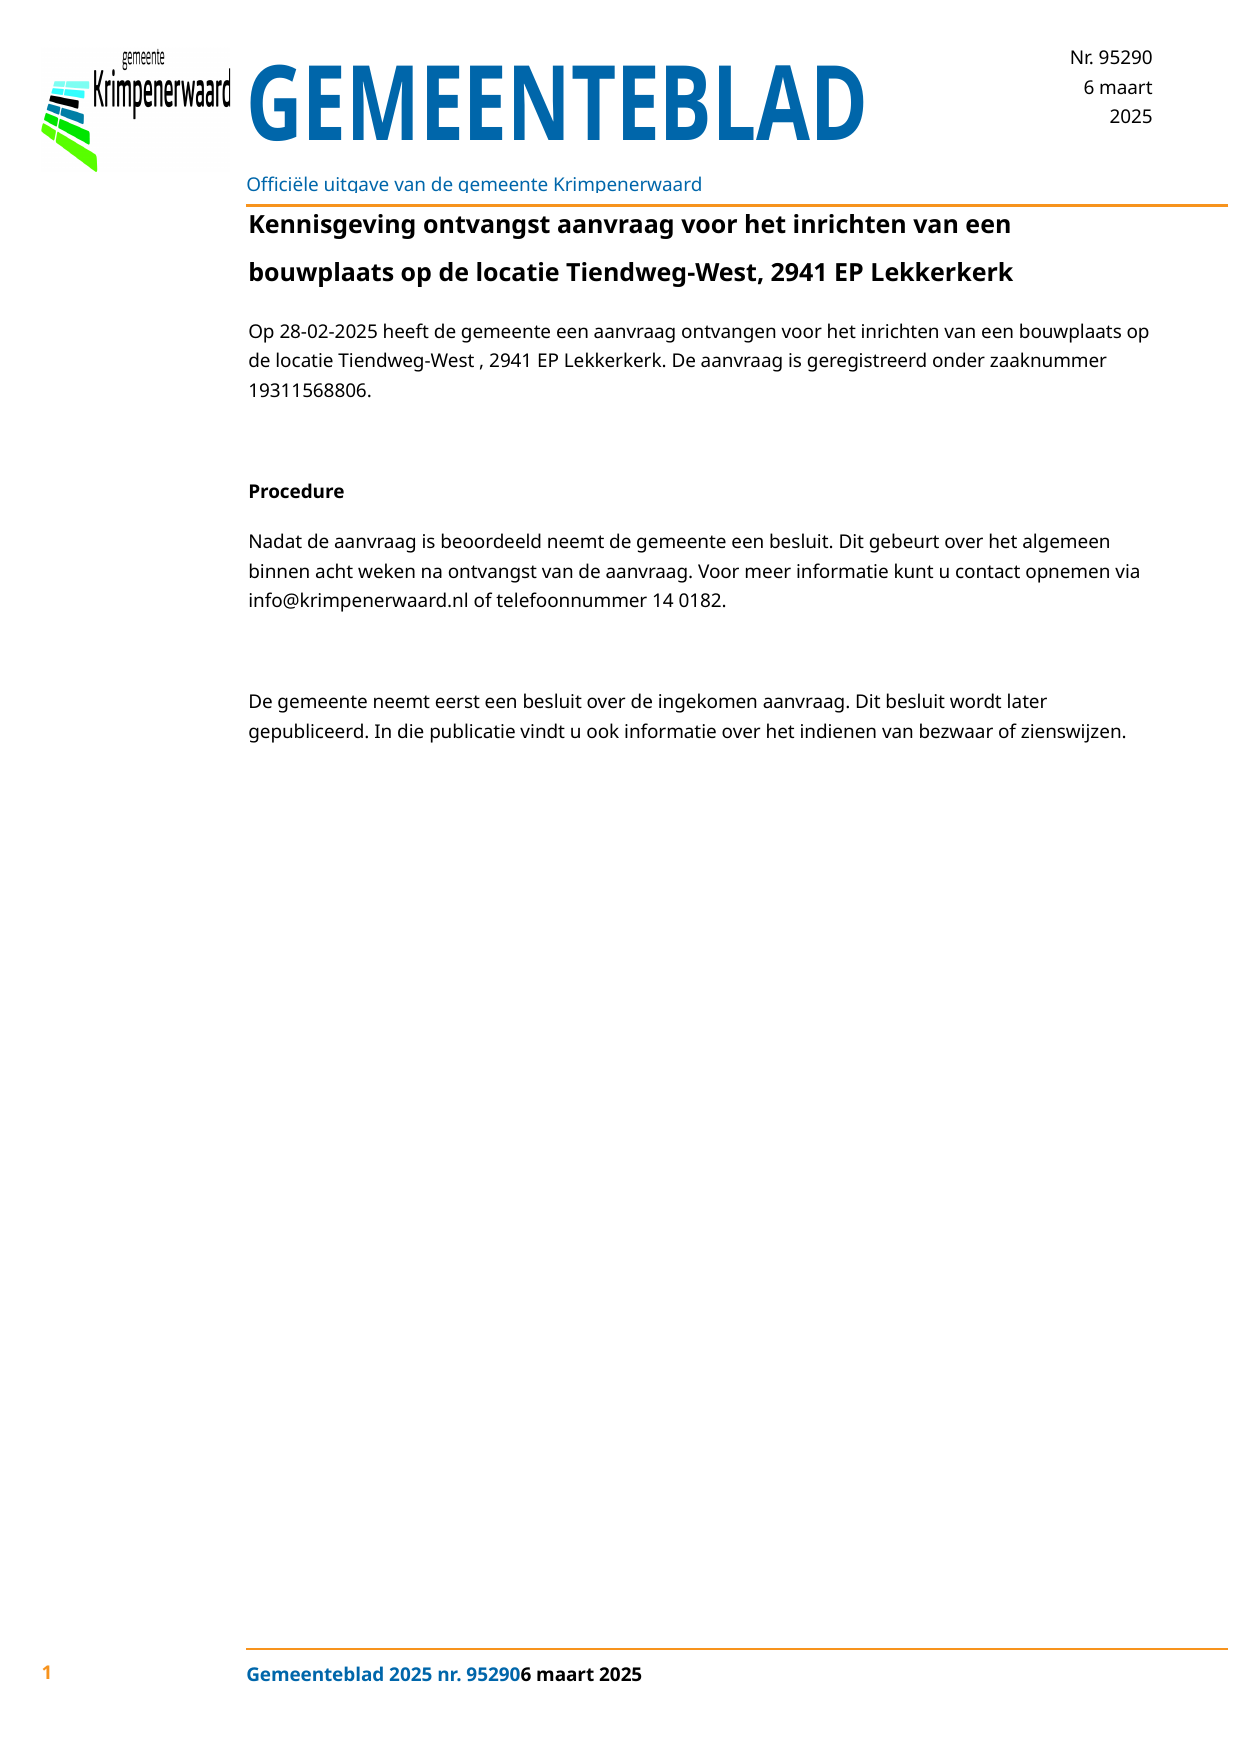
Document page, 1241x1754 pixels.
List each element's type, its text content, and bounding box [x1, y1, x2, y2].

text Nadat de aanvraag is beoordeeld neemt de gemeente een besluit. Dit gebeurt over het algemeen binnen acht weken na ontvangst van de aanvraag. Voor meer informatie kunt u contact opnemen via info@krimpenerwaard.nl of telefoonnummer 14 0182. [248, 528, 1152, 613]
text Kennisgeving ontvangst aanvraag voor het inrichten van een bouwplaats op de locatie Tiendweg-West, 2941 EP Lekkerkerk [248, 207, 1152, 288]
text Op 28-02-2025 heeft de gemeente een aanvraag ontvangen voor het inrichten van een bouwplaats op de locatie Tiendweg-West , 2941 EP Lekkerkerk. De aanvraag is geregistreerd onder zaaknummer 19311568806. [248, 318, 1152, 403]
text Procedure [248, 478, 1152, 504]
text De gemeente neemt eerst een besluit over de ingekomen aanvraag. Dit besluit wordt later gepubliceerd. In die publicatie vindt u ook informatie over het indienen van bezwaar of zienswijzen. [248, 688, 1152, 744]
picture [41, 47, 231, 172]
